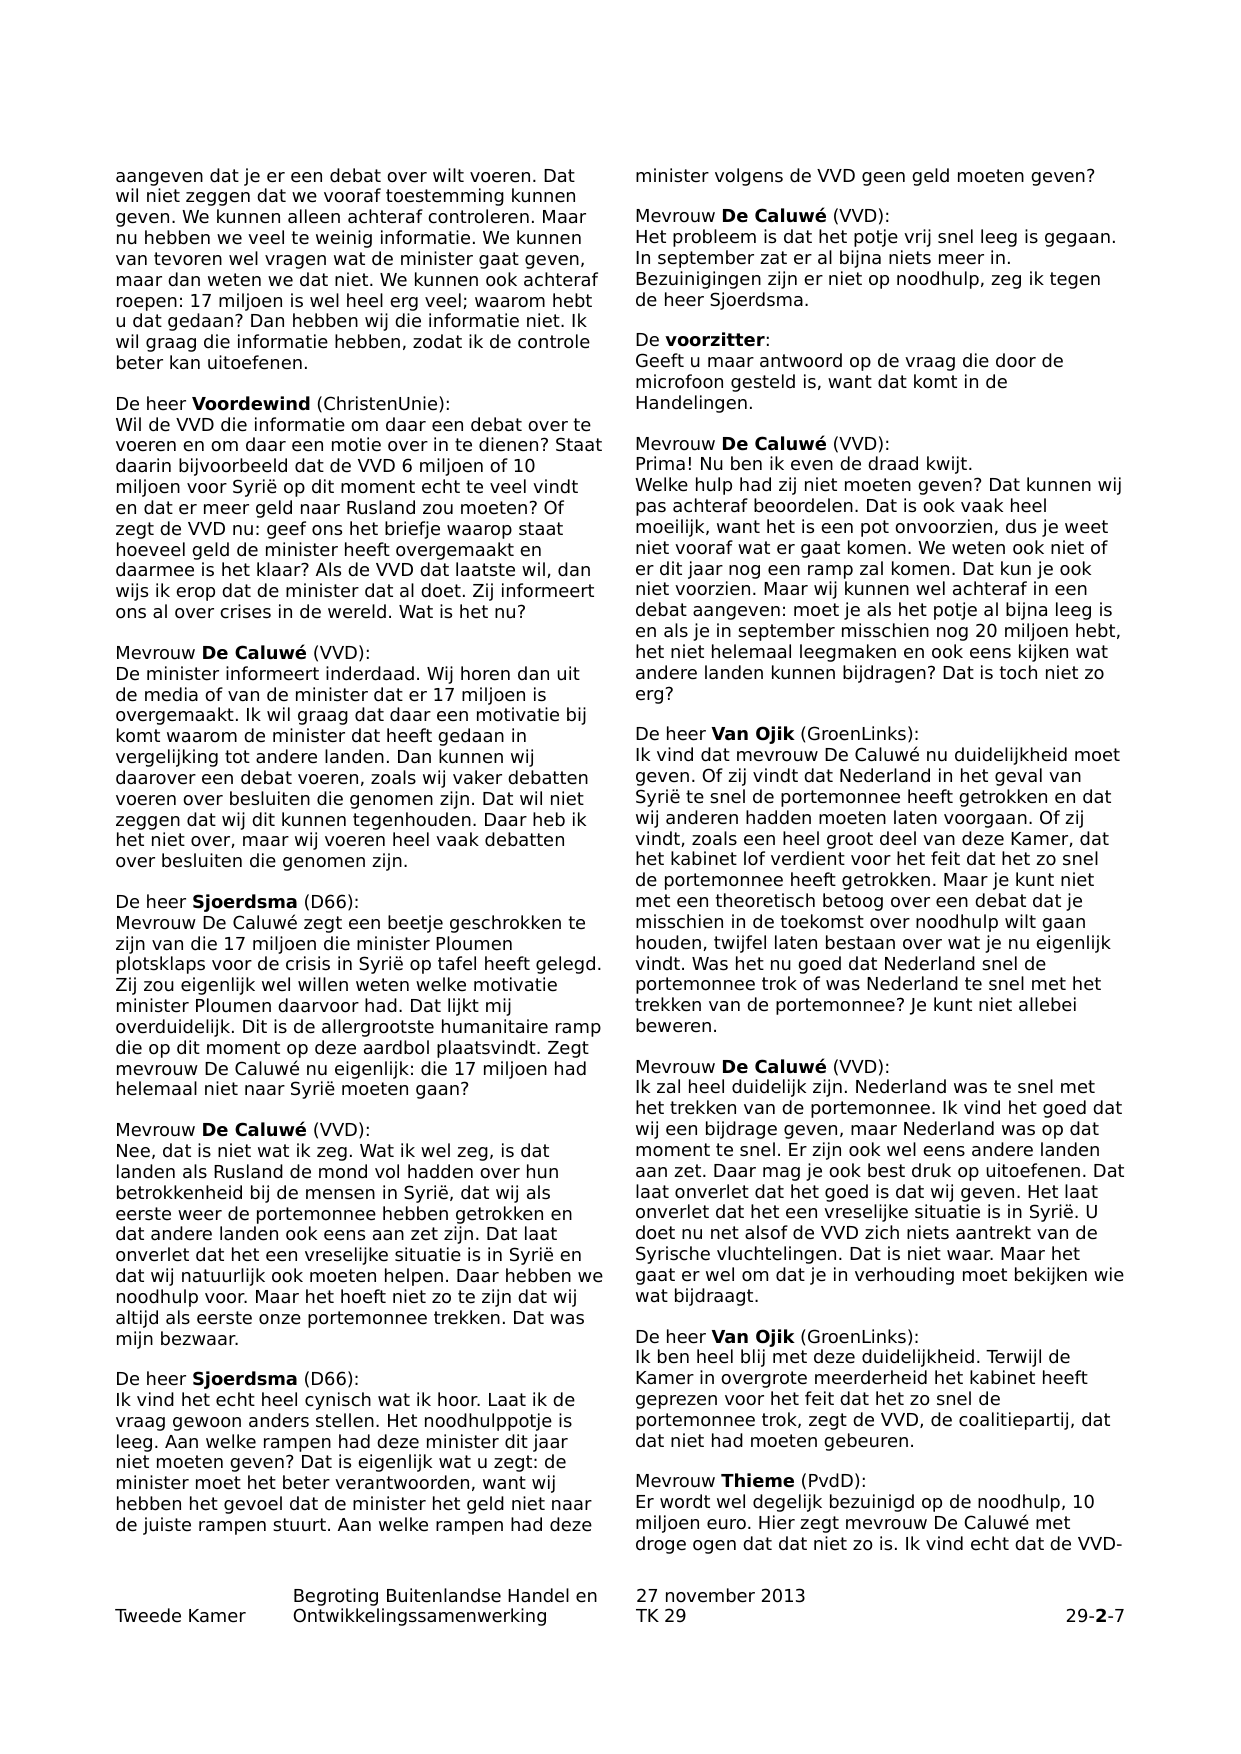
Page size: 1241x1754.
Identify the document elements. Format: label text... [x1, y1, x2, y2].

text De voorzitter: [635, 330, 1125, 351]
text De heer Sjoerdsma (D66): [115, 892, 605, 912]
text Mevrouw Thieme (PvdD): [635, 1471, 1125, 1492]
text De heer Sjoerdsma (D66): [115, 1369, 605, 1390]
text minister volgens de VVD geen geld moeten geven? [635, 165, 1125, 186]
text Het probleem is dat het potje vrij snel leeg is gegaan. In september zat er al bijna niets meer in. Bezuinigingen zijn er niet op noodhulp, zeg ik tegen de heer Sjoerdsma. [635, 227, 1125, 310]
text Geeft u maar antwoord op de vraag die door de microfoon gesteld is, want dat komt in de Handelingen. [635, 351, 1125, 413]
text Ik ben heel blij met deze duidelijkheid. Terwijl de Kamer in overgrote meerderheid het kabinet heeft geprezen voor het feit dat het zo snel de portemonnee trok, zegt de VVD, de coalitiepartij, dat dat niet had moeten gebeuren. [635, 1347, 1125, 1451]
text Ik vind het echt heel cynisch wat ik hoor. Laat ik de vraag gewoon anders stellen. Het noodhulppotje is leeg. Aan welke rampen had deze minister dit jaar niet moeten geven? Dat is eigenlijk wat u zegt: de minister moet het beter verantwoorden, want wij hebben het gevoel dat de minister het geld niet naar de juiste rampen stuurt. Aan welke rampen had deze [115, 1390, 605, 1536]
text Mevrouw De Caluwé (VVD): [635, 433, 1125, 454]
text Prima! Nu ben ik even de draad kwijt. [635, 454, 1125, 475]
text Ik vind dat mevrouw De Caluwé nu duidelijkheid moet geven. Of zij vindt dat Nederland in het geval van Syrië te snel de portemonnee heeft getrokken en dat wij anderen hadden moeten laten voorgaan. Of zij vindt, zoals een heel groot deel van deze Kamer, dat het kabinet lof verdient voor het feit dat het zo snel de portemonnee heeft getrokken. Maar je kunt niet met een theoretisch betoog over een debat dat je misschien in de toekomst over noodhulp wilt gaan houden, twijfel laten bestaan over wat je nu eigenlijk vindt. Was het nu goed dat Nederland snel de portemonnee trok of was Nederland te snel met het trekken van de portemonnee? Je kunt niet allebei beweren. [635, 745, 1125, 1037]
text De heer Van Ojik (GroenLinks): [635, 724, 1125, 745]
text Mevrouw De Caluwé (VVD): [115, 1120, 605, 1141]
text Er wordt wel degelijk bezuinigd op de noodhulp, 10 miljoen euro. Hier zegt mevrouw De Caluwé met droge ogen dat dat niet zo is. Ik vind echt dat de VVD- [635, 1492, 1125, 1554]
text Ik zal heel duidelijk zijn. Nederland was te snel met het trekken van de portemonnee. Ik vind het goed dat wij een bijdrage geven, maar Nederland was op dat moment te snel. Er zijn ook wel eens andere landen aan zet. Daar mag je ook best druk op uitoefenen. Dat laat onverlet dat het goed is dat wij geven. Het laat onverlet dat het een vreselijke situatie is in Syrië. U doet nu net alsof de VVD zich niets aantrekt van de Syrische vluchtelingen. Dat is niet waar. Maar het gaat er wel om dat je in verhouding moet bekijken wie wat bijdraagt. [635, 1077, 1125, 1306]
text De heer Voordewind (ChristenUnie): [115, 394, 605, 414]
text Mevrouw De Caluwé (VVD): [635, 1057, 1125, 1077]
text Mevrouw De Caluwé zegt een beetje geschrokken te zijn van die 17 miljoen die minister Ploumen plotsklaps voor de crisis in Syrië op tafel heeft gelegd. Zij zou eigenlijk wel willen weten welke motivatie minister Ploumen daarvoor had. Dat lijkt mij overduidelijk. Dit is de allergrootste humanitaire ramp die op dit moment op deze aardbol plaatsvindt. Zegt mevrouw De Caluwé nu eigenlijk: die 17 miljoen had helemaal niet naar Syrië moeten gaan? [115, 912, 605, 1100]
text De heer Van Ojik (GroenLinks): [635, 1326, 1125, 1347]
text Wil de VVD die informatie om daar een debat over te voeren en om daar een motie over in te dienen? Staat daarin bijvoorbeeld dat de VVD 6 miljoen of 10 miljoen voor Syrië op dit moment echt te veel vindt en dat er meer geld naar Rusland zou moeten? Of zegt de VVD nu: geef ons het briefje waarop staat hoeveel geld de minister heeft overgemaakt en daarmee is het klaar? Als de VVD dat laatste wil, dan wijs ik erop dat de minister dat al doet. Zij informeert ons al over crises in de wereld. Wat is het nu? [115, 414, 605, 623]
text Welke hulp had zij niet moeten geven? Dat kunnen wij pas achteraf beoordelen. Dat is ook vaak heel moeilijk, want het is een pot onvoorzien, dus je weet niet vooraf wat er gaat komen. We weten ook niet of er dit jaar nog een ramp zal komen. Dat kun je ook niet voorzien. Maar wij kunnen wel achteraf in een debat aangeven: moet je als het potje al bijna leeg is en als je in september misschien nog 20 miljoen hebt, het niet helemaal leegmaken en ook eens kijken wat andere landen kunnen bijdragen? Dat is toch niet zo erg? [635, 475, 1125, 704]
text aangeven dat je er een debat over wilt voeren. Dat wil niet zeggen dat we vooraf toestemming kunnen geven. We kunnen alleen achteraf controleren. Maar nu hebben we veel te weinig informatie. We kunnen van tevoren wel vragen wat de minister gaat geven, maar dan weten we dat niet. We kunnen ook achteraf roepen: 17 miljoen is wel heel erg veel; waarom hebt u dat gedaan? Dan hebben wij die informatie niet. Ik wil graag die informatie hebben, zodat ik de controle beter kan uitoefenen. [115, 165, 605, 374]
text Nee, dat is niet wat ik zeg. Wat ik wel zeg, is dat landen als Rusland de mond vol hadden over hun betrokkenheid bij de mensen in Syrië, dat wij als eerste weer de portemonnee hebben getrokken en dat andere landen ook eens aan zet zijn. Dat laat onverlet dat het een vreselijke situatie is in Syrië en dat wij natuurlijk ook moeten helpen. Daar hebben we noodhulp voor. Maar het hoeft niet zo te zijn dat wij altijd als eerste onze portemonnee trekken. Dat was mijn bezwaar. [115, 1141, 605, 1349]
text Mevrouw De Caluwé (VVD): [635, 206, 1125, 227]
text De minister informeert inderdaad. Wij horen dan uit de media of van de minister dat er 17 miljoen is overgemaakt. Ik wil graag dat daar een motivatie bij komt waarom de minister dat heeft gedaan in vergelijking tot andere landen. Dan kunnen wij daarover een debat voeren, zoals wij vaker debatten voeren over besluiten die genomen zijn. Dat wil niet zeggen dat wij dit kunnen tegenhouden. Daar heb ik het niet over, maar wij voeren heel vaak debatten over besluiten die genomen zijn. [115, 663, 605, 872]
text Mevrouw De Caluwé (VVD): [115, 643, 605, 663]
